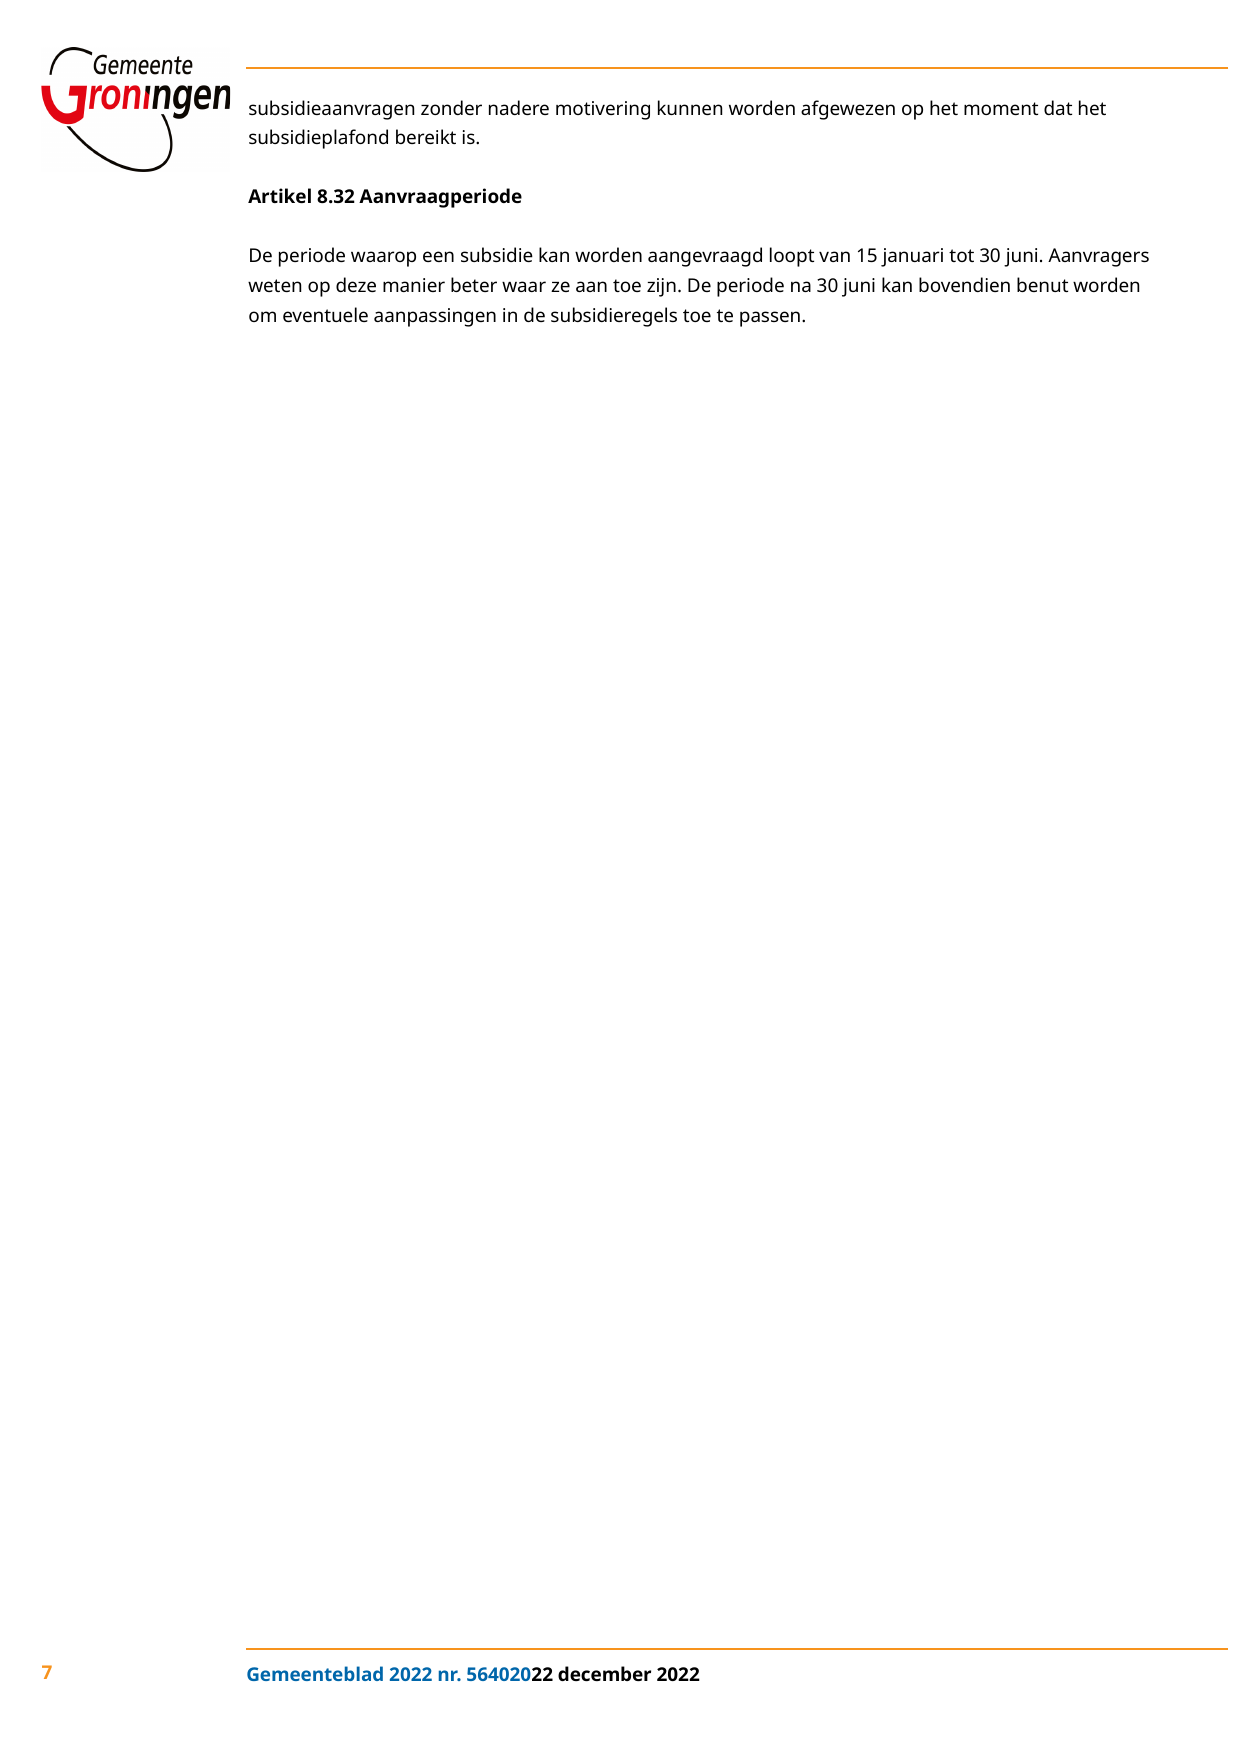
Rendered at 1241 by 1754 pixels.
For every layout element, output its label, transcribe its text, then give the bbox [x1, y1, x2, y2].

text Artikel 8.32 Aanvraagperiode [248, 183, 1152, 209]
text De periode waarop een subsidie kan worden aangevraagd loopt van 15 januari tot 30 juni. Aanvragers weten op deze manier beter waar ze aan toe zijn. De periode na 30 juni kan bovendien benut worden om eventuele aanpassingen in de subsidieregels toe te passen. [248, 243, 1152, 328]
text subsidieaanvragen zonder nadere motivering kunnen worden afgewezen op het moment dat het subsidieplafond bereikt is. [248, 95, 1152, 150]
picture [41, 47, 231, 172]
